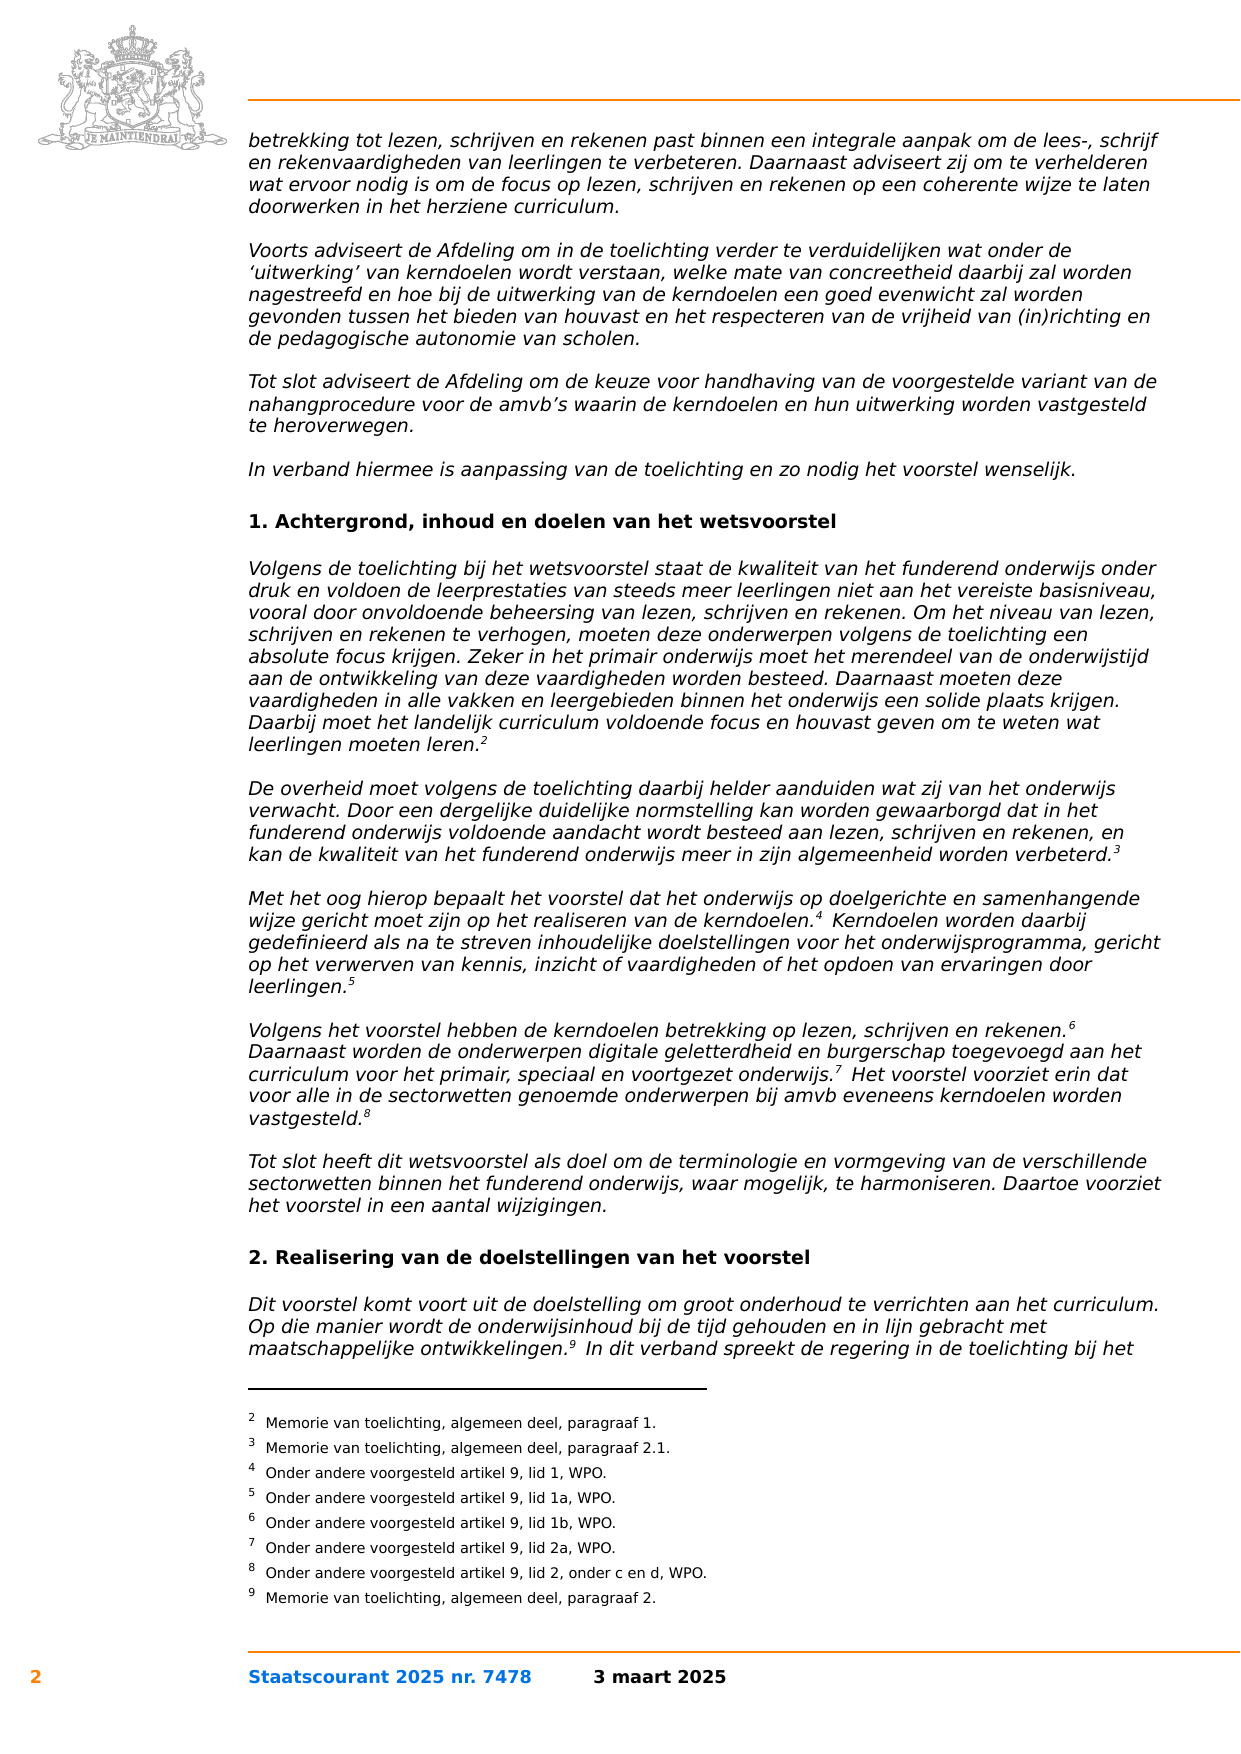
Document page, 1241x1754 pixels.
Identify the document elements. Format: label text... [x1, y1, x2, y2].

text Volgens het voorstel hebben de kerndoelen betrekking op lezen, schrijven en rekenen. Daarnaast worden de onderwerpen digitale geletterdheid en burgerschap toegevoegd aan het curriculum voor het primair, speciaal en voortgezet onderwijs. Het voorstel voorziet erin dat voor alle in de sectorwetten genoemde onderwerpen bij amvb eveneens kerndoelen worden vastgesteld. [248, 1019, 1163, 1129]
text De overheid moet volgens de toelichting daarbij helder aanduiden wat zij van het onderwijs verwacht. Door een dergelijke duidelijke normstelling kan worden gewaarborgd dat in het funderend onderwijs voldoende aandacht wordt besteed aan lezen, schrijven en rekenen, en kan de kwaliteit van het funderend onderwijs meer in zijn algemeenheid worden verbeterd. [248, 778, 1163, 866]
text Memorie van toelichting, algemeen deel, paragraaf 2. [248, 1586, 1163, 1608]
text Tot slot heeft dit wetsvoorstel als doel om de terminologie en vormgeving van de verschillende sectorwetten binnen het funderend onderwijs, waar mogelijk, te harmoniseren. Daartoe voorziet het voorstel in een aantal wijzigingen. [248, 1151, 1163, 1217]
text betrekking tot lezen, schrijven en rekenen past binnen een integrale aanpak om de lees-, schrijf en rekenvaardigheden van leerlingen te verbeteren. Daarnaast adviseert zij om te verhelderen wat ervoor nodig is om de focus op lezen, schrijven en rekenen op een coherente wijze te laten doorwerken in het herziene curriculum. [248, 130, 1163, 218]
text Onder andere voorgesteld artikel 9, lid 2, onder c en d, WPO. [248, 1561, 1163, 1583]
text Onder andere voorgesteld artikel 9, lid 1b, WPO. [248, 1511, 1163, 1533]
text Memorie van toelichting, algemeen deel, paragraaf 2.1. [248, 1436, 1163, 1458]
text Memorie van toelichting, algemeen deel, paragraaf 1. [248, 1411, 1163, 1433]
text Onder andere voorgesteld artikel 9, lid 1, WPO. [248, 1461, 1163, 1483]
subtitle 1. Achtergrond, inhoud en doelen van het wetsvoorstel [248, 511, 1163, 533]
text Volgens de toelichting bij het wetsvoorstel staat de kwaliteit van het funderend onderwijs onder druk en voldoen de leerprestaties van steeds meer leerlingen niet aan het vereiste basisniveau, vooral door onvoldoende beheersing van lezen, schrijven en rekenen. Om het niveau van lezen, schrijven en rekenen te verhogen, moeten deze onderwerpen volgens de toelichting een absolute focus krijgen. Zeker in het primair onderwijs moet het merendeel van de onderwijstijd aan de ontwikkeling van deze vaardigheden worden besteed. Daarnaast moeten deze vaardigheden in alle vakken en leergebieden binnen het onderwijs een solide plaats krijgen. Daarbij moet het landelijk curriculum voldoende focus en houvast geven om te weten wat leerlingen moeten leren. [248, 558, 1163, 756]
text Dit voorstel komt voort uit de doelstelling om groot onderhoud te verrichten aan het curriculum. Op die manier wordt de onderwijsinhoud bij de tijd gehouden en in lijn gebracht met maatschappelijke ontwikkelingen. In dit verband spreekt de regering in de toelichting bij het [248, 1294, 1163, 1360]
text Onder andere voorgesteld artikel 9, lid 2a, WPO. [248, 1536, 1163, 1558]
text Tot slot adviseert de Afdeling om de keuze voor handhaving van de voorgestelde variant van de nahangprocedure voor de amvb’s waarin de kerndoelen en hun uitwerking worden vastgesteld te heroverwegen. [248, 371, 1163, 437]
subtitle 2. Realisering van de doelstellingen van het voorstel [248, 1247, 1163, 1269]
text Met het oog hierop bepaalt het voorstel dat het onderwijs op doelgerichte en samenhangende wijze gericht moet zijn op het realiseren van de kerndoelen. Kerndoelen worden daarbij gedefinieerd als na te streven inhoudelijke doelstellingen voor het onderwijsprogramma, gericht op het verwerven van kennis, inzicht of vaardigheden of het opdoen van ervaringen door leerlingen. [248, 888, 1163, 998]
picture [38, 25, 227, 150]
text Onder andere voorgesteld artikel 9, lid 1a, WPO. [248, 1486, 1163, 1508]
text In verband hiermee is aanpassing van de toelichting en zo nodig het voorstel wenselijk. [248, 459, 1163, 481]
text Voorts adviseert de Afdeling om in de toelichting verder te verduidelijken wat onder de ‘uitwerking’ van kerndoelen wordt verstaan, welke mate van concreetheid daarbij zal worden nagestreefd en hoe bij de uitwerking van de kerndoelen een goed evenwicht zal worden gevonden tussen het bieden van houvast en het respecteren van de vrijheid van (in)richting en de pedagogische autonomie van scholen. [248, 240, 1163, 349]
